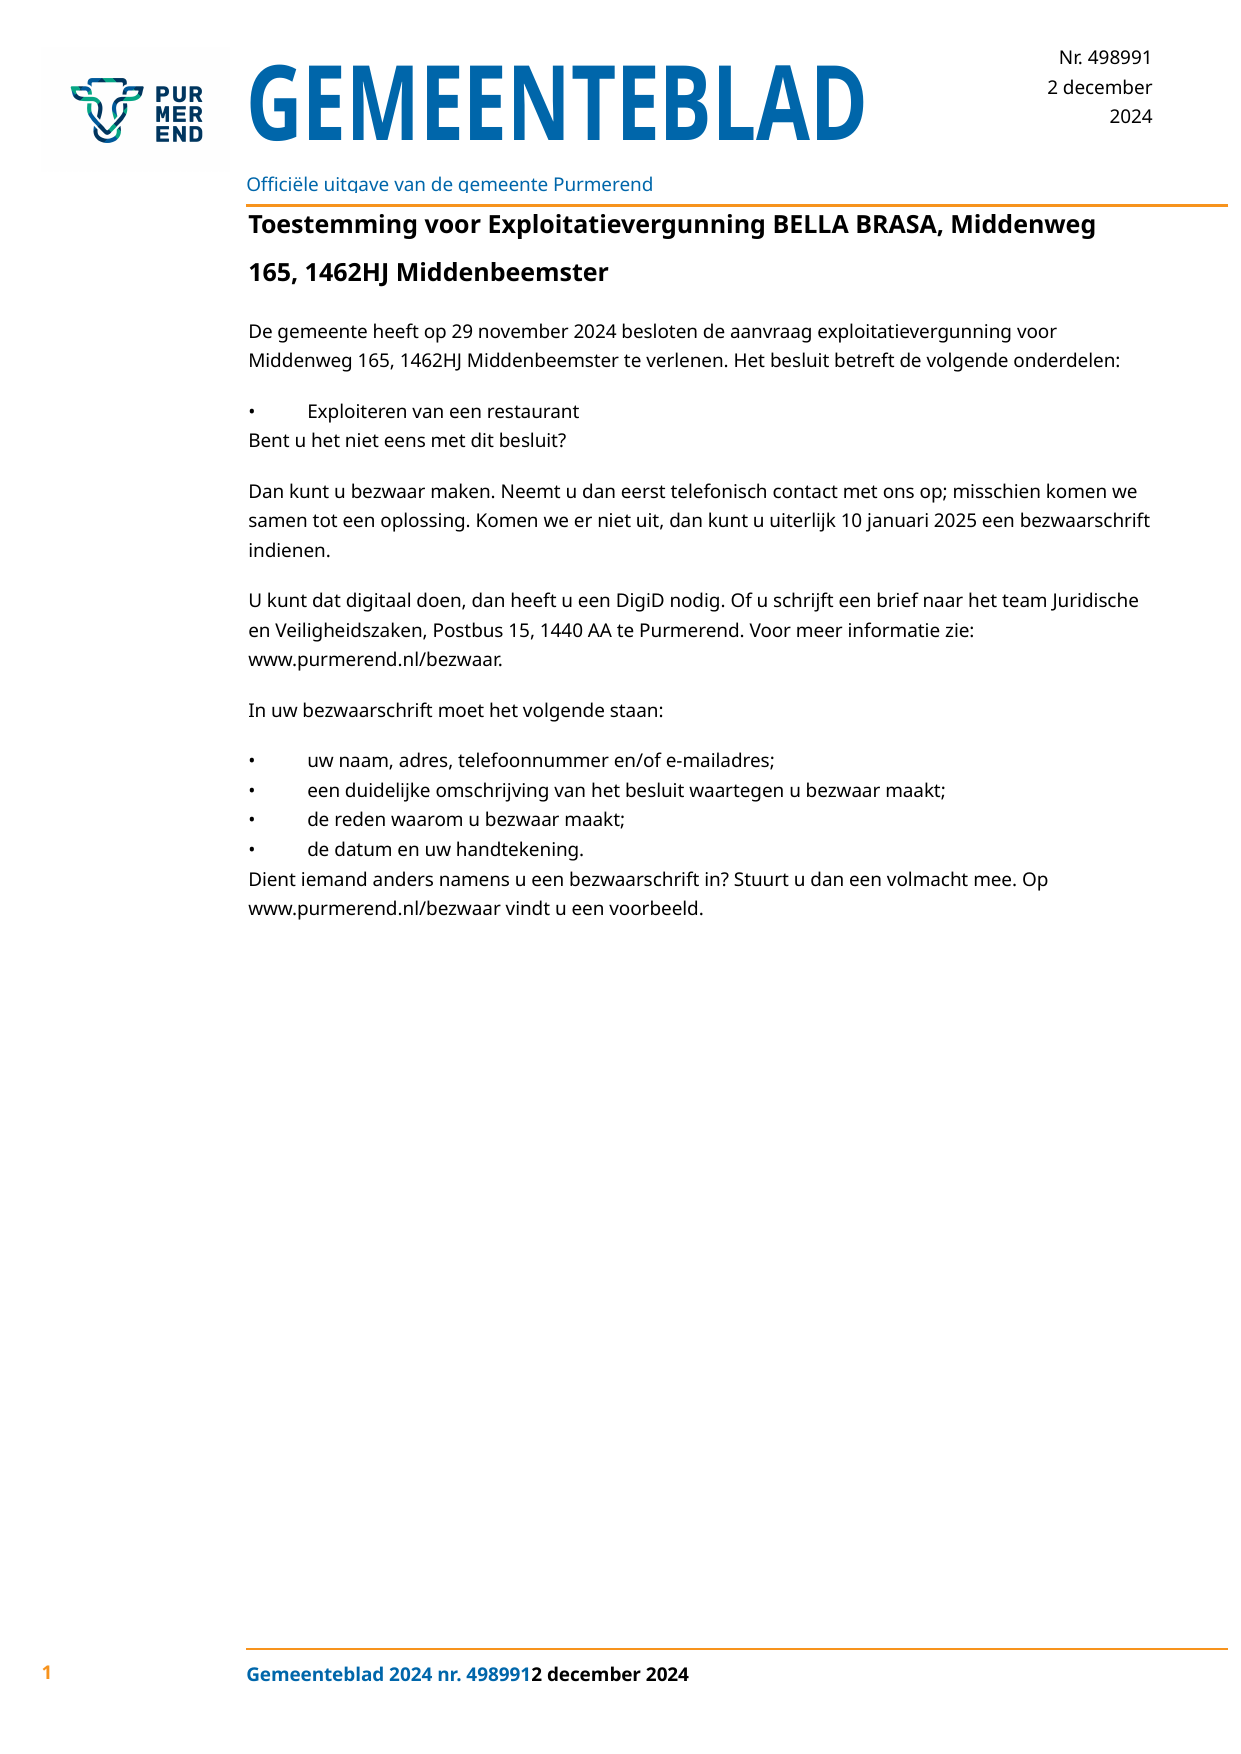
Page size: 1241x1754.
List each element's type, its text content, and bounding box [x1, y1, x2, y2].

text In uw bezwaarschrift moet het volgende staan: [248, 697, 1152, 723]
text De gemeente heeft op 29 november 2024 besloten de aanvraag exploitatievergunning voor Middenweg 165, 1462HJ Middenbeemster te verlenen. Het besluit betreft de volgende onderdelen: [248, 318, 1152, 373]
list een duidelijke omschrijving van het besluit waartegen u bezwaar maakt; [248, 777, 1152, 803]
text Dan kunt u bezwaar maken. Neemt u dan eerst telefonisch contact met ons op; misschien komen we samen tot een oplossing. Komen we er niet uit, dan kunt u uiterlijk 10 januari 2025 een bezwaarschrift indienen. [248, 478, 1152, 563]
list de datum en uw handtekening. [248, 836, 1152, 862]
text Toestemming voor Exploitatievergunning BELLA BRASA, Middenweg 165, 1462HJ Middenbeemster [248, 207, 1152, 288]
picture [41, 47, 231, 172]
text Dient iemand anders namens u een bezwaarschrift in? Stuurt u dan een volmacht mee. Op www.purmerend.nl/bezwaar vindt u een voorbeeld. [248, 866, 1152, 921]
list uw naam, adres, telefoonnummer en/of e-mailadres; [248, 747, 1152, 773]
list Exploiteren van een restaurant [248, 398, 1152, 424]
text U kunt dat digitaal doen, dan heeft u een DigiD nodig. Of u schrijft een brief naar het team Juridische en Veiligheidszaken, Postbus 15, 1440 AA te Purmerend. Voor meer informatie zie: www.purmerend.nl/bezwaar. [248, 587, 1152, 672]
text Bent u het niet eens met dit besluit? [248, 427, 1152, 453]
list de reden waarom u bezwaar maakt; [248, 807, 1152, 832]
